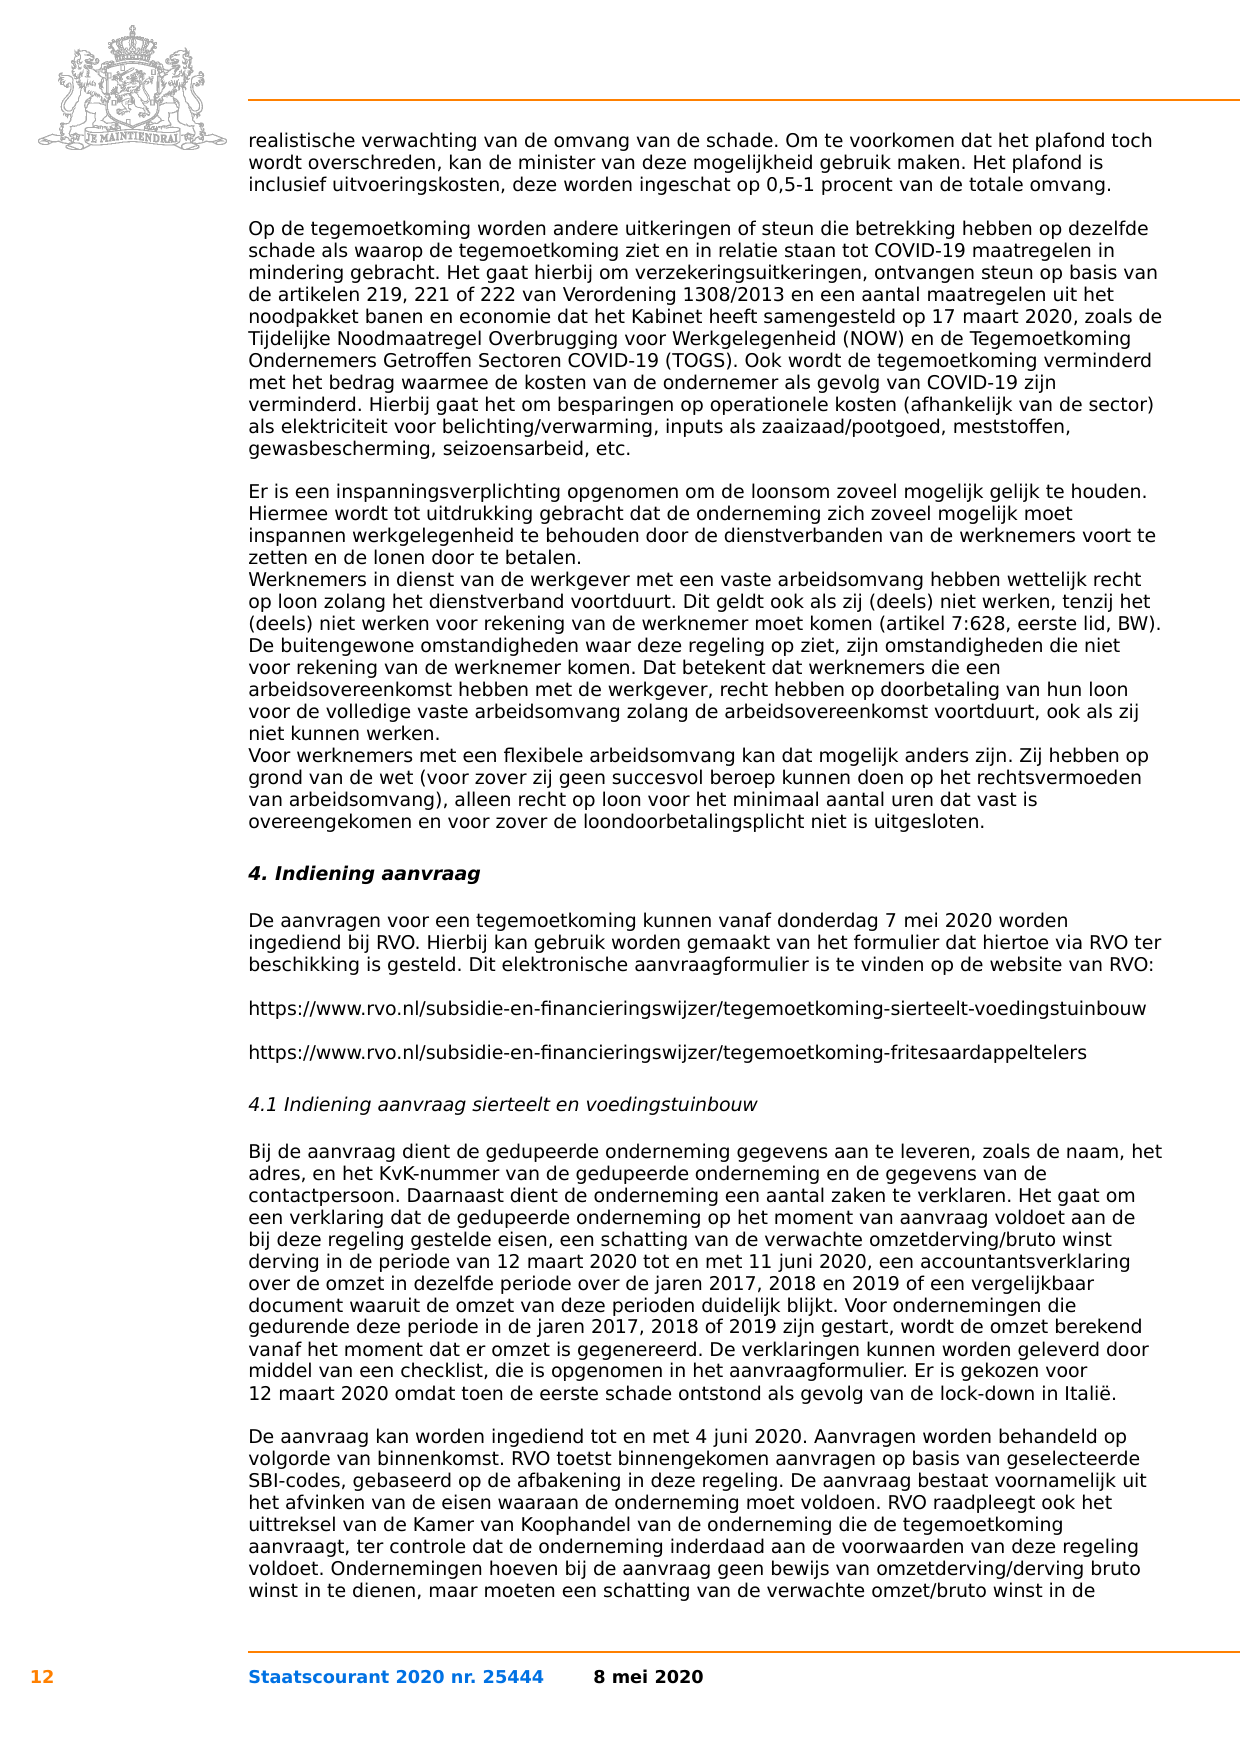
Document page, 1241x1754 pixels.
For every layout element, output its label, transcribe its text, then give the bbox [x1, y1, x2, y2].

text Er is een inspanningsverplichting opgenomen om de loonsom zoveel mogelijk gelijk te houden. Hiermee wordt tot uitdrukking gebracht dat de onderneming zich zoveel mogelijk moet inspannen werkgelegenheid te behouden door de dienstverbanden van de werknemers voort te zetten en de lonen door te betalen. [248, 481, 1163, 569]
text Werknemers in dienst van de werkgever met een vaste arbeidsomvang hebben wettelijk recht op loon zolang het dienstverband voortduurt. Dit geldt ook als zij (deels) niet werken, tenzij het (deels) niet werken voor rekening van de werknemer moet komen (artikel 7:628, eerste lid, BW). De buitengewone omstandigheden waar deze regeling op ziet, zijn omstandigheden die niet voor rekening van de werknemer komen. Dat betekent dat werknemers die een arbeidsovereenkomst hebben met de werkgever, recht hebben op doorbetaling van hun loon voor de volledige vaste arbeidsomvang zolang de arbeidsovereenkomst voortduurt, ook als zij niet kunnen werken. [248, 569, 1163, 745]
subtitle 4.1 Indiening aanvraag sierteelt en voedingstuinbouw [248, 1094, 1163, 1116]
text Bij de aanvraag dient de gedupeerde onderneming gegevens aan te leveren, zoals de naam, het adres, en het KvK-nummer van de gedupeerde onderneming en de gegevens van de contactpersoon. Daarnaast dient de onderneming een aantal zaken te verklaren. Het gaat om een verklaring dat de gedupeerde onderneming op het moment van aanvraag voldoet aan de bij deze regeling gestelde eisen, een schatting van de verwachte omzetderving/bruto winst derving in de periode van 12 maart 2020 tot en met 11 juni 2020, een accountantsverklaring over de omzet in dezelfde periode over de jaren 2017, 2018 en 2019 of een vergelijkbaar document waaruit de omzet van deze perioden duidelijk blijkt. Voor ondernemingen die gedurende deze periode in de jaren 2017, 2018 of 2019 zijn gestart, wordt de omzet berekend vanaf het moment dat er omzet is gegenereerd. De verklaringen kunnen worden geleverd door middel van een checklist, die is opgenomen in het aanvraagformulier. Er is gekozen voor 12 maart 2020 omdat toen de eerste schade ontstond als gevolg van de lock-down in Italië. [248, 1141, 1163, 1404]
text https://www.rvo.nl/subsidie-en-financieringswijzer/tegemoetkoming-sierteelt-voedingstuinbouw [248, 998, 1163, 1020]
text De aanvraag kan worden ingediend tot en met 4 juni 2020. Aanvragen worden behandeld op volgorde van binnenkomst. RVO toetst binnengekomen aanvragen op basis van geselecteerde SBI-codes, gebaseerd op de afbakening in deze regeling. De aanvraag bestaat voornamelijk uit het afvinken van de eisen waaraan de onderneming moet voldoen. RVO raadpleegt ook het uittreksel van de Kamer van Koophandel van de onderneming die de tegemoetkoming aanvraagt, ter controle dat de onderneming inderdaad aan de voorwaarden van deze regeling voldoet. Ondernemingen hoeven bij de aanvraag geen bewijs van omzetderving/derving bruto winst in te dienen, maar moeten een schatting van de verwachte omzet/bruto winst in de [248, 1426, 1163, 1602]
subtitle 4. Indiening aanvraag [248, 863, 1163, 885]
text Voor werknemers met een flexibele arbeidsomvang kan dat mogelijk anders zijn. Zij hebben op grond van de wet (voor zover zij geen succesvol beroep kunnen doen op het rechtsvermoeden van arbeidsomvang), alleen recht op loon voor het minimaal aantal uren dat vast is overeengekomen en voor zover de loondoorbetalingsplicht niet is uitgesloten. [248, 745, 1163, 833]
text realistische verwachting van de omvang van de schade. Om te voorkomen dat het plafond toch wordt overschreden, kan de minister van deze mogelijkheid gebruik maken. Het plafond is inclusief uitvoeringskosten, deze worden ingeschat op 0,5-1 procent van de totale omvang. [248, 130, 1163, 196]
text De aanvragen voor een tegemoetkoming kunnen vanaf donderdag 7 mei 2020 worden ingediend bij RVO. Hierbij kan gebruik worden gemaakt van het formulier dat hiertoe via RVO ter beschikking is gesteld. Dit elektronische aanvraagformulier is te vinden op de website van RVO: [248, 910, 1163, 976]
text Op de tegemoetkoming worden andere uitkeringen of steun die betrekking hebben op dezelfde schade als waarop de tegemoetkoming ziet en in relatie staan tot COVID-19 maatregelen in mindering gebracht. Het gaat hierbij om verzekeringsuitkeringen, ontvangen steun op basis van de artikelen 219, 221 of 222 van Verordening 1308/2013 en een aantal maatregelen uit het noodpakket banen en economie dat het Kabinet heeft samengesteld op 17 maart 2020, zoals de Tijdelijke Noodmaatregel Overbrugging voor Werkgelegenheid (NOW) en de Tegemoetkoming Ondernemers Getroffen Sectoren COVID-19 (TOGS). Ook wordt de tegemoetkoming verminderd met het bedrag waarmee de kosten van de ondernemer als gevolg van COVID-19 zijn verminderd. Hierbij gaat het om besparingen op operationele kosten (afhankelijk van de sector) als elektriciteit voor belichting/verwarming, inputs als zaaizaad/pootgoed, meststoffen, gewasbescherming, seizoensarbeid, etc. [248, 218, 1163, 459]
picture [38, 25, 227, 150]
text https://www.rvo.nl/subsidie-en-financieringswijzer/tegemoetkoming-fritesaardappeltelers [248, 1042, 1163, 1064]
